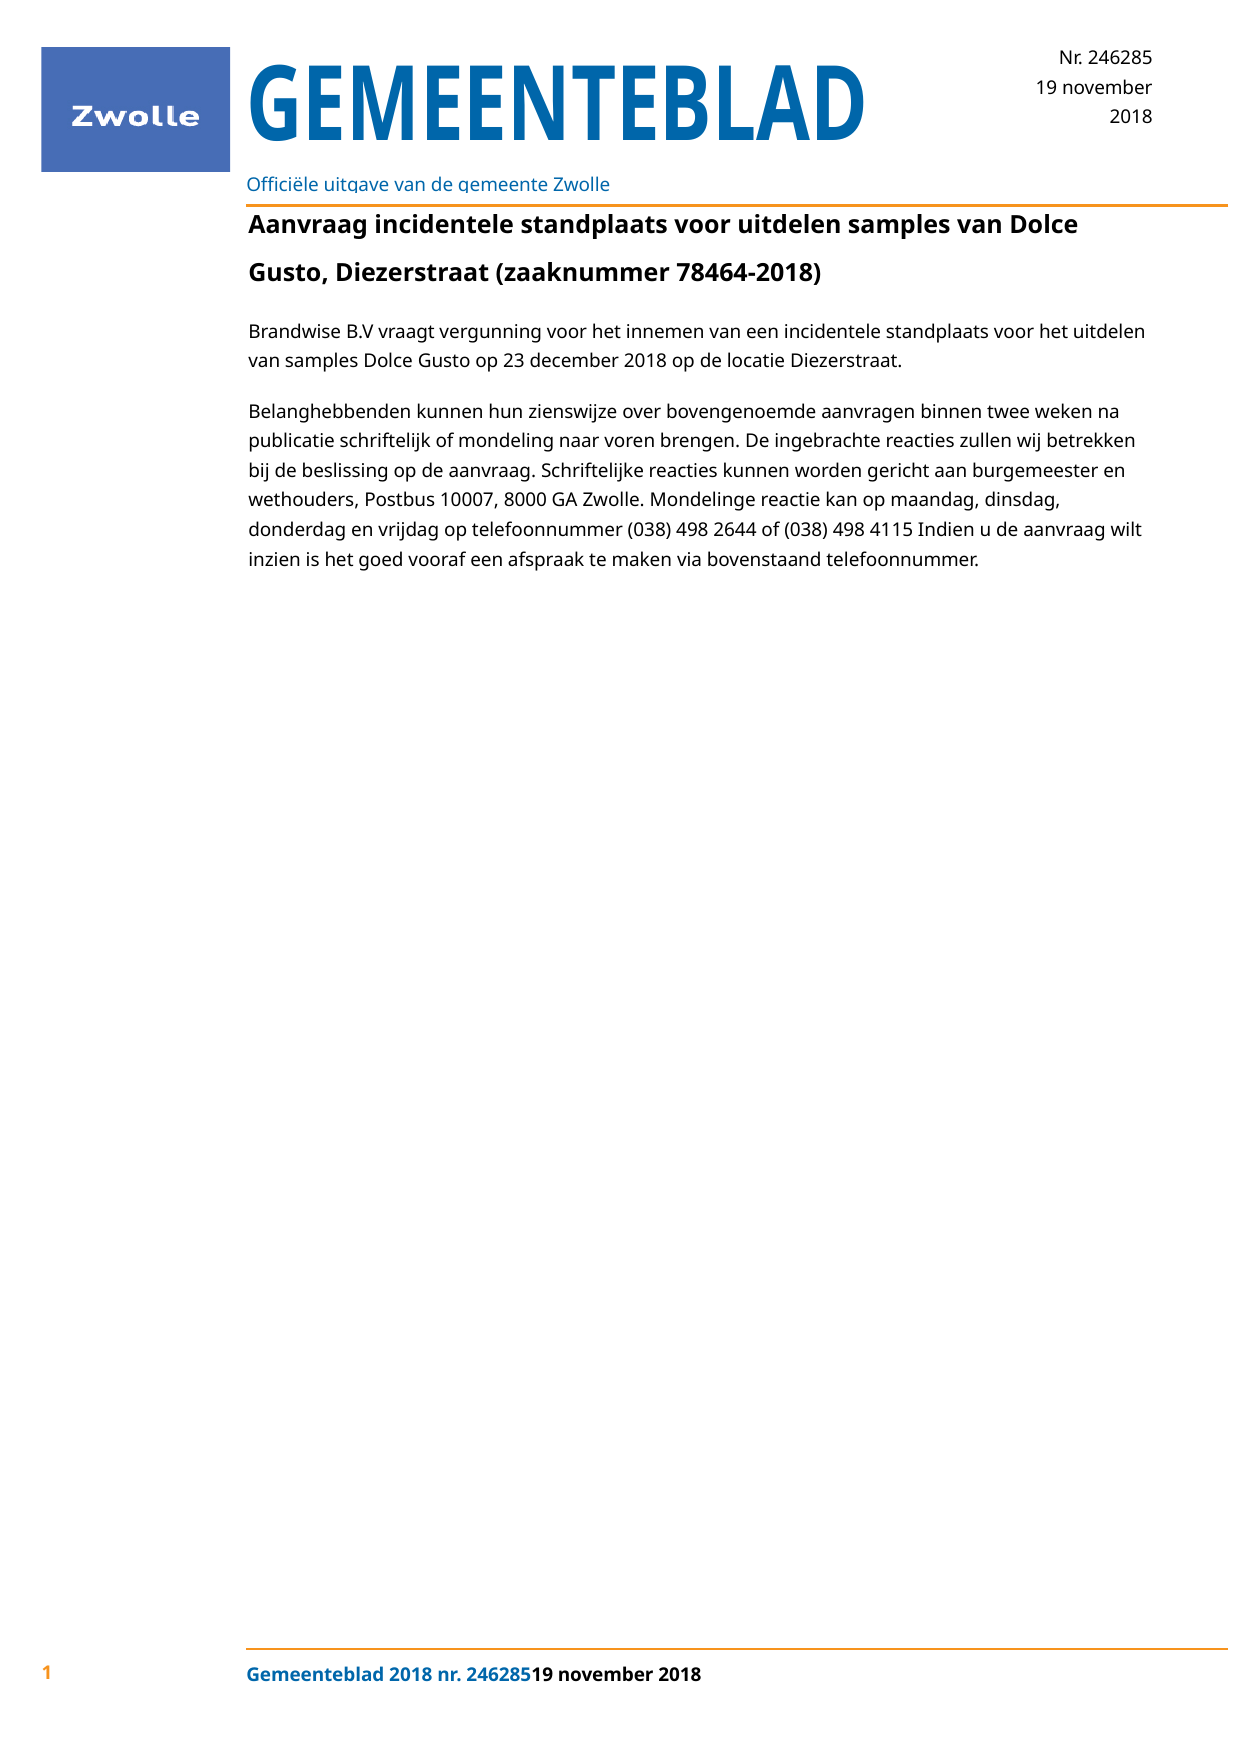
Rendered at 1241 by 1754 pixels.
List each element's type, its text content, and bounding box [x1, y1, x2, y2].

text Brandwise B.V vraagt vergunning voor het innemen van een incidentele standplaats voor het uitdelen van samples Dolce Gusto op 23 december 2018 op de locatie Diezerstraat. [248, 318, 1152, 373]
picture [41, 47, 231, 172]
text Aanvraag incidentele standplaats voor uitdelen samples van Dolce Gusto, Diezerstraat (zaaknummer 78464-2018) [248, 207, 1152, 288]
text Belanghebbenden kunnen hun zienswijze over bovengenoemde aanvragen binnen twee weken na publicatie schriftelijk of mondeling naar voren brengen. De ingebrachte reacties zullen wij betrekken bij de beslissing op de aanvraag. Schriftelijke reacties kunnen worden gericht aan burgemeester en wethouders, Postbus 10007, 8000 GA Zwolle. Mondelinge reactie kan op maandag, dinsdag, donderdag en vrijdag op telefoonnummer (038) 498 2644 of (038) 498 4115 Indien u de aanvraag wilt inzien is het goed vooraf een afspraak te maken via bovenstaand telefoonnummer. [248, 398, 1152, 572]
